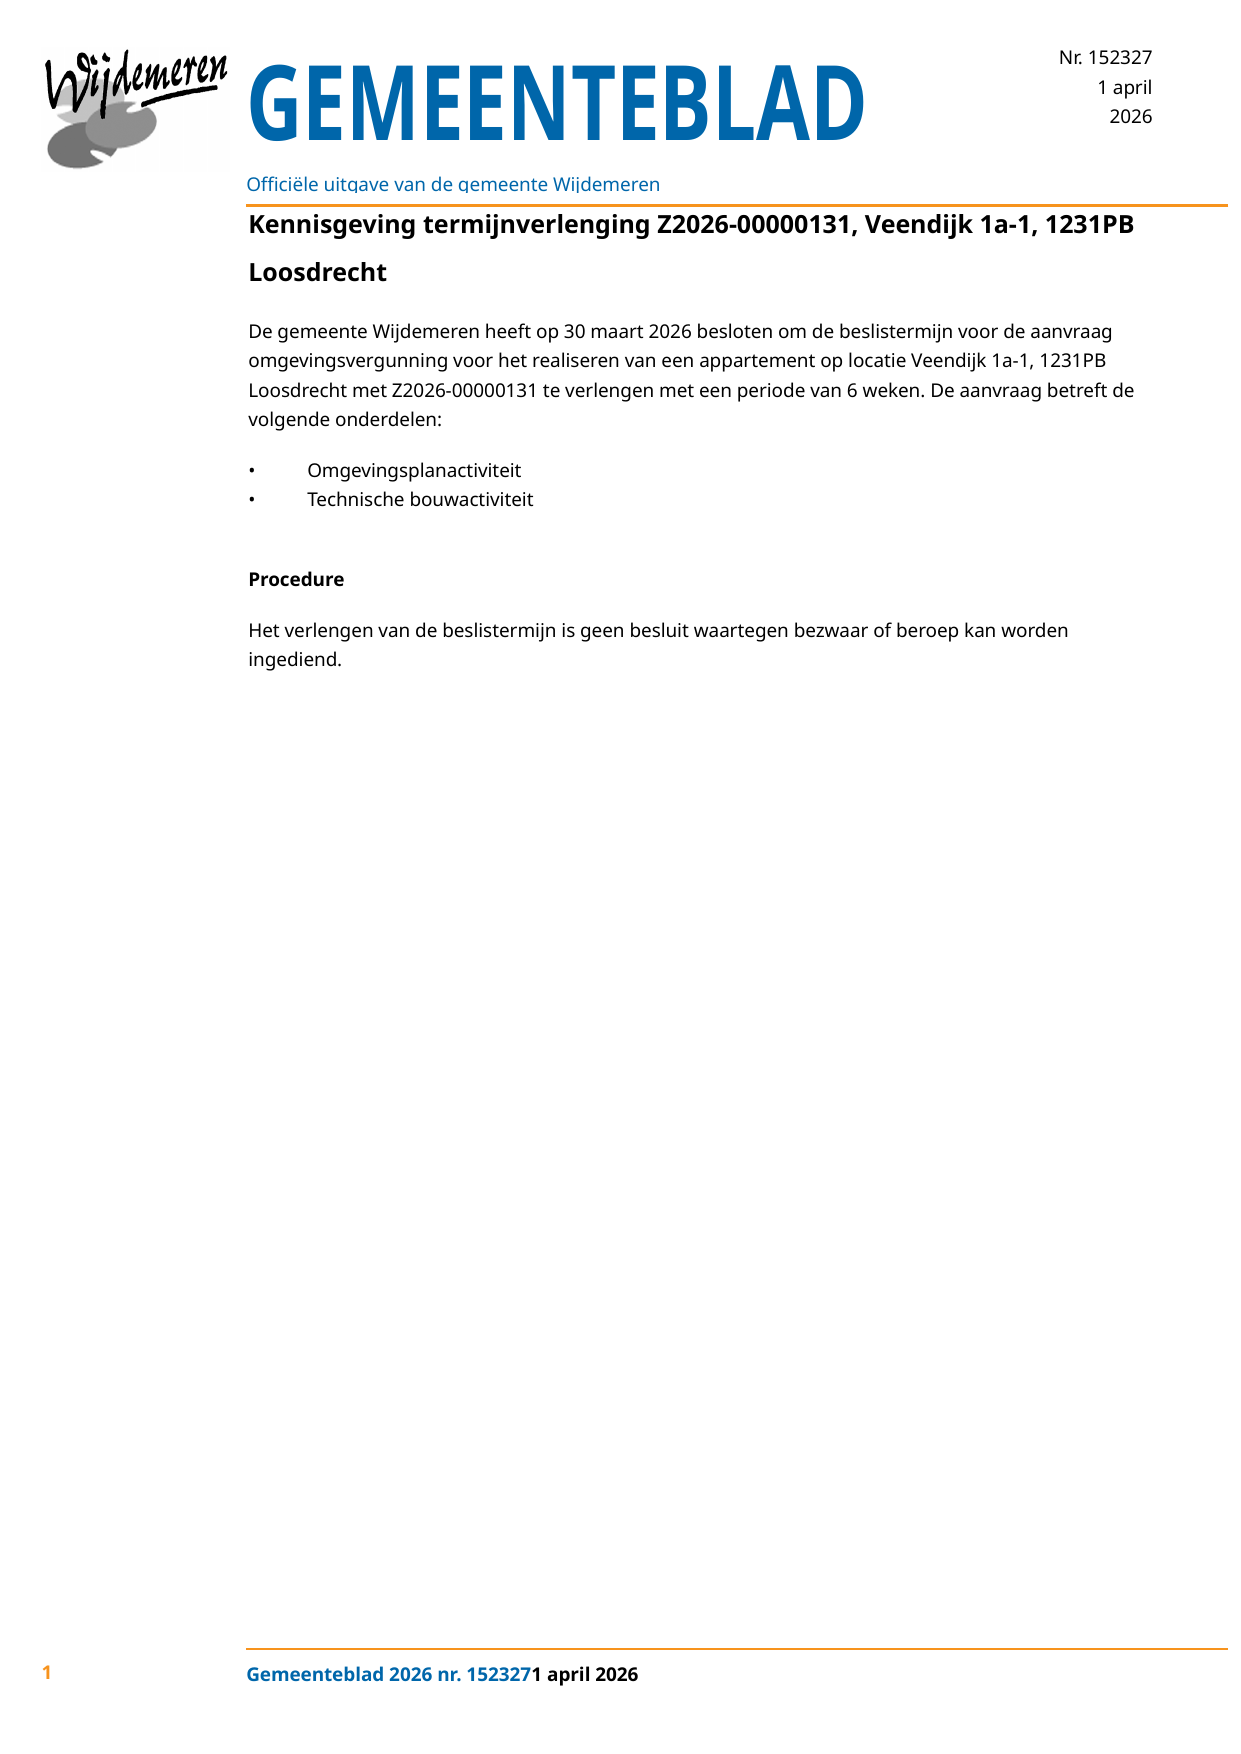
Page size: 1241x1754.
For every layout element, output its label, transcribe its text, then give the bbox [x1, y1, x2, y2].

text De gemeente Wijdemeren heeft op 30 maart 2026 besloten om de beslistermijn voor de aanvraag omgevingsvergunning voor het realiseren van een appartement op locatie Veendijk 1a-1, 1231PB Loosdrecht met Z2026-00000131 te verlengen met een periode van 6 weken. De aanvraag betreft de volgende onderdelen: [248, 318, 1152, 432]
picture [41, 47, 231, 172]
text Procedure [248, 567, 1152, 592]
text Kennisgeving termijnverlenging Z2026-00000131, Veendijk 1a-1, 1231PB Loosdrecht [248, 207, 1152, 288]
text Het verlengen van de beslistermijn is geen besluit waartegen bezwaar of beroep kan worden ingediend. [248, 617, 1152, 672]
list Technische bouwactiviteit [248, 487, 1152, 512]
list Omgevingsplanactiviteit [248, 457, 1152, 483]
